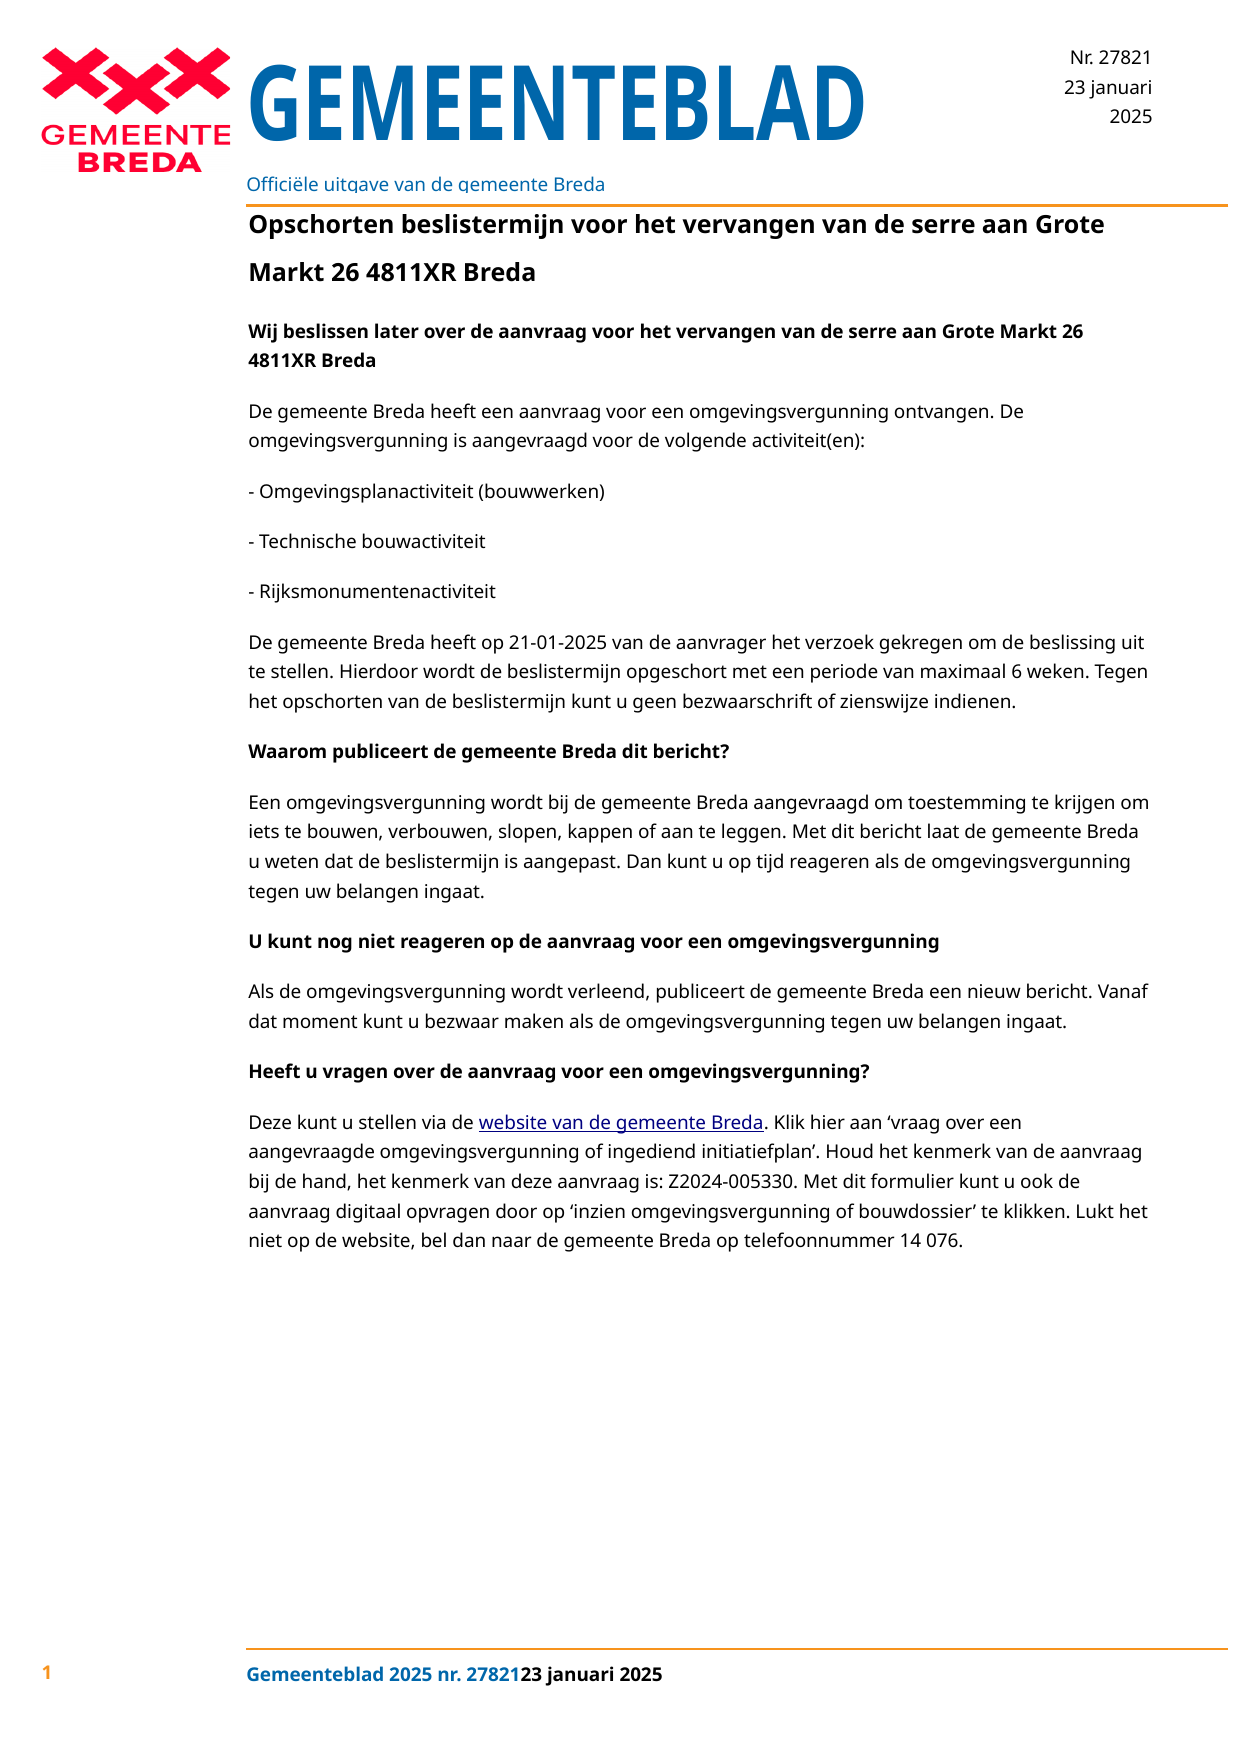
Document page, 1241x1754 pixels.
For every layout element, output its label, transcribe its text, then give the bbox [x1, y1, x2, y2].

text Wij beslissen later over de aanvraag voor het vervangen van de serre aan Grote Markt 26 4811XR Breda [248, 318, 1152, 373]
picture [41, 47, 231, 172]
text - Technische bouwactiviteit [248, 528, 1152, 554]
text De gemeente Breda heeft een aanvraag voor een omgevingsvergunning ontvangen. De omgevingsvergunning is aangevraagd voor de volgende activiteit(en): [248, 398, 1152, 453]
text U kunt nog niet reageren op de aanvraag voor een omgevingsvergunning [248, 928, 1152, 954]
text Deze kunt u stellen via de website van de gemeente Breda. Klik hier aan ‘vraag over een aangevraagde omgevingsvergunning of ingediend initiatiefplan’. Houd het kenmerk van de aanvraag bij de hand, het kenmerk van deze aanvraag is: Z2024-005330. Met dit formulier kunt u ook de aanvraag digitaal opvragen door op ‘inzien omgevingsvergunning of bouwdossier’ te klikken. Lukt het niet op de website, bel dan naar de gemeente Breda op telefoonnummer 14 076. [248, 1109, 1152, 1253]
text - Omgevingsplanactiviteit (bouwwerken) [248, 478, 1152, 504]
text Waarom publiceert de gemeente Breda dit bericht? [248, 739, 1152, 764]
text Heeft u vragen over de aanvraag voor een omgevingsvergunning? [248, 1059, 1152, 1084]
text Opschorten beslistermijn voor het vervangen van de serre aan Grote Markt 26 4811XR Breda [248, 207, 1152, 288]
text - Rijksmonumentenactiviteit [248, 579, 1152, 604]
text Een omgevingsvergunning wordt bij de gemeente Breda aangevraagd om toestemming te krijgen om iets te bouwen, verbouwen, slopen, kappen of aan te leggen. Met dit bericht laat de gemeente Breda u weten dat de beslistermijn is aangepast. Dan kunt u op tijd reageren als de omgevingsvergunning tegen uw belangen ingaat. [248, 789, 1152, 904]
text De gemeente Breda heeft op 21-01-2025 van de aanvrager het verzoek gekregen om de beslissing uit te stellen. Hierdoor wordt de beslistermijn opgeschort met een periode van maximaal 6 weken. Tegen het opschorten van de beslistermijn kunt u geen bezwaarschrift of zienswijze indienen. [248, 629, 1152, 714]
text Als de omgevingsvergunning wordt verleend, publiceert de gemeente Breda een nieuw bericht. Vanaf dat moment kunt u bezwaar maken als de omgevingsvergunning tegen uw belangen ingaat. [248, 979, 1152, 1034]
